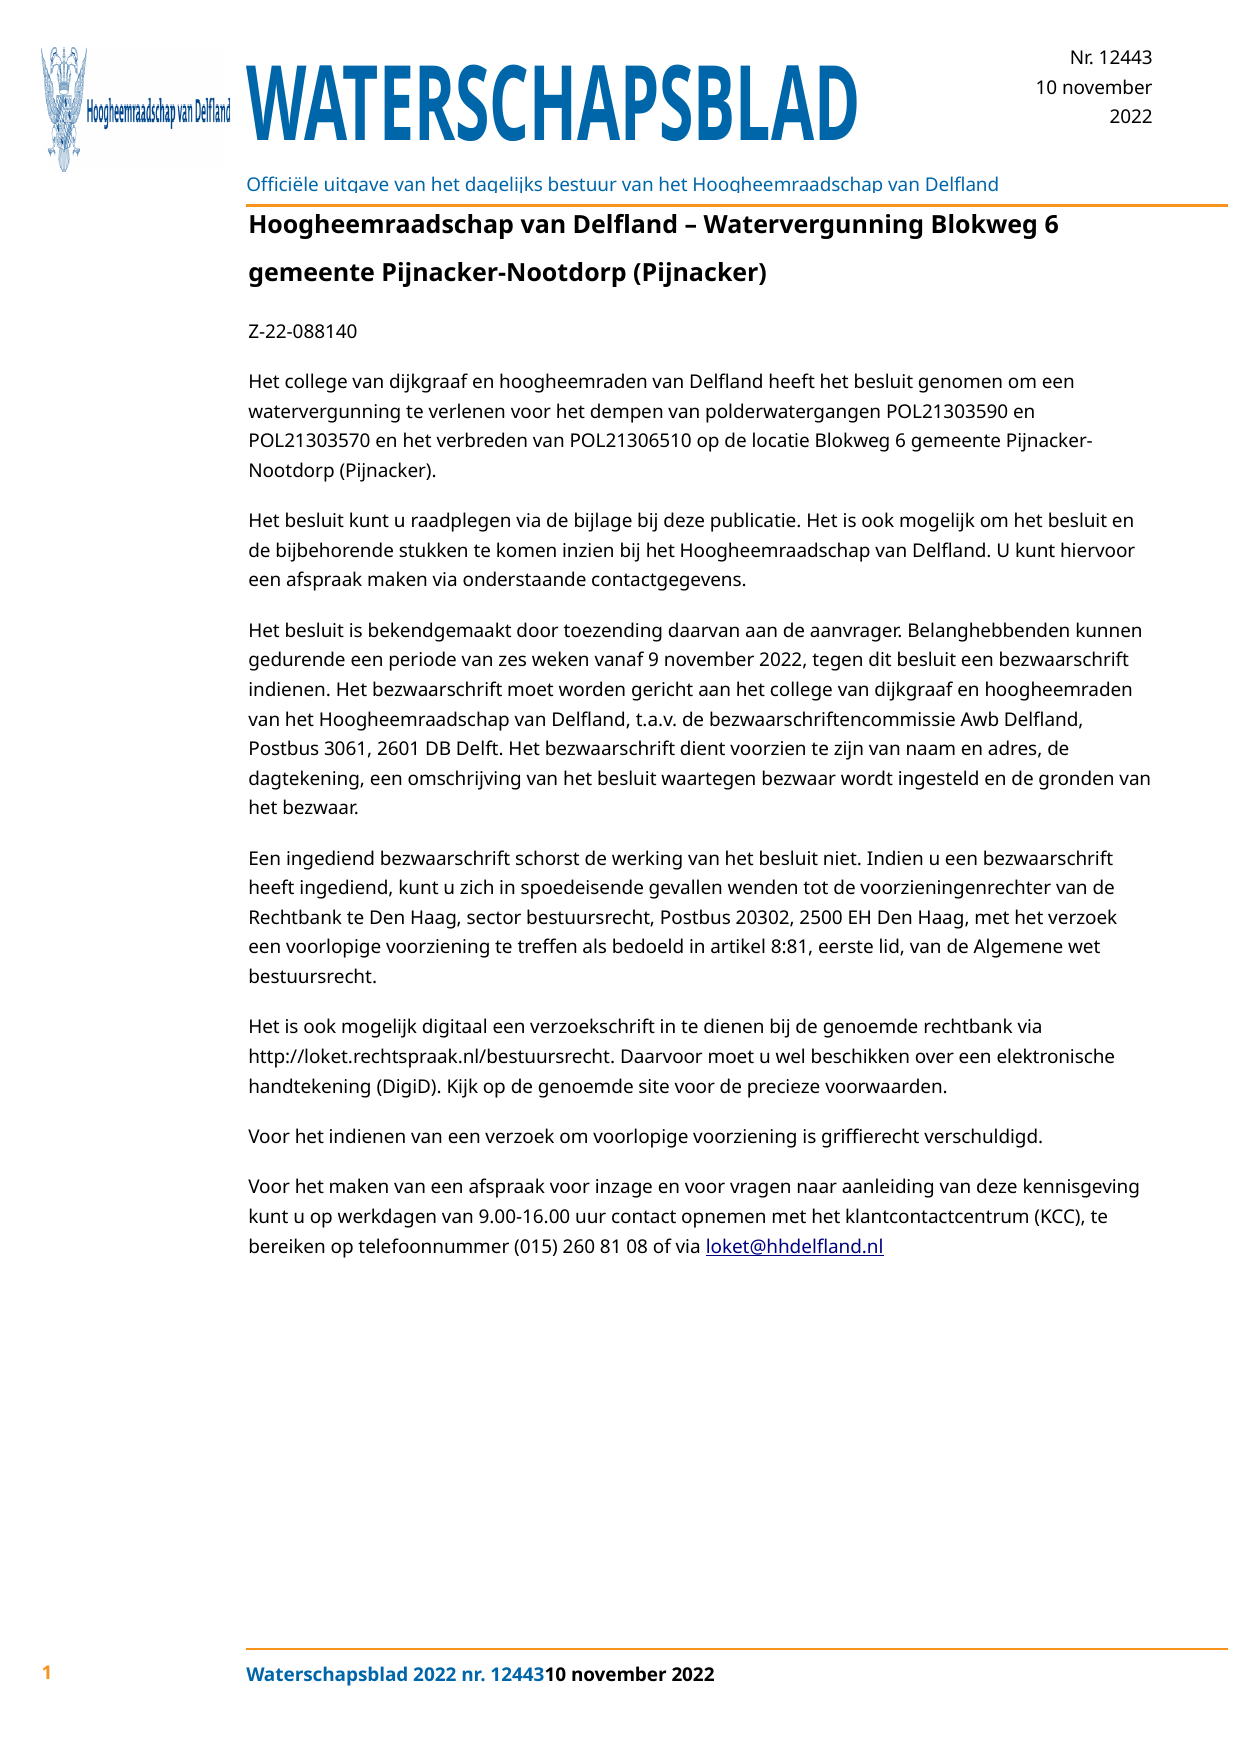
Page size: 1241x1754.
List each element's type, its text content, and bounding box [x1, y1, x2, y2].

text Voor het maken van een afspraak voor inzage en voor vragen naar aanleiding van deze kennisgeving kunt u op werkdagen van 9.00-16.00 uur contact opnemen met het klantcontactcentrum (KCC), te bereiken op telefoonnummer (015) 260 81 08 of via loket@hhdelfland.nl [248, 1174, 1152, 1259]
picture [41, 47, 231, 172]
text Het besluit is bekendgemaakt door toezending daarvan aan de aanvrager. Belanghebbenden kunnen gedurende een periode van zes weken vanaf 9 november 2022, tegen dit besluit een bezwaarschrift indienen. Het bezwaarschrift moet worden gericht aan het college van dijkgraaf en hoogheemraden van het Hoogheemraadschap van Delfland, t.a.v. de bezwaarschriftencommissie Awb Delfland, Postbus 3061, 2601 DB Delft. Het bezwaarschrift dient voorzien te zijn van naam en adres, de dagtekening, een omschrijving van het besluit waartegen bezwaar wordt ingesteld en de gronden van het bezwaar. [248, 617, 1152, 820]
text Voor het indienen van een verzoek om voorlopige voorziening is griffierecht verschuldigd. [248, 1123, 1152, 1149]
text Een ingediend bezwaarschrift schorst de werking van het besluit niet. Indien u een bezwaarschrift heeft ingediend, kunt u zich in spoedeisende gevallen wenden tot de voorzieningenrechter van de Rechtbank te Den Haag, sector bestuursrecht, Postbus 20302, 2500 EH Den Haag, met het verzoek een voorlopige voorziening te treffen als bedoeld in artikel 8:81, eerste lid, van de Algemene wet bestuursrecht. [248, 845, 1152, 989]
text Het is ook mogelijk digitaal een verzoekschrift in te dienen bij de genoemde rechtbank via http://loket.rechtspraak.nl/bestuursrecht. Daarvoor moet u wel beschikken over een elektronische handtekening (DigiD). Kijk op de genoemde site voor de precieze voorwaarden. [248, 1014, 1152, 1099]
text Het college van dijkgraaf en hoogheemraden van Delfland heeft het besluit genomen om een watervergunning te verlenen voor het dempen van polderwatergangen POL21303590 en POL21303570 en het verbreden van POL21306510 op de locatie Blokweg 6 gemeente Pijnacker-Nootdorp (Pijnacker). [248, 368, 1152, 483]
text Z-22-088140 [248, 318, 1152, 344]
text Het besluit kunt u raadplegen via de bijlage bij deze publicatie. Het is ook mogelijk om het besluit en de bijbehorende stukken te komen inzien bij het Hoogheemraadschap van Delfland. U kunt hiervoor een afspraak maken via onderstaande contactgegevens. [248, 507, 1152, 592]
text Hoogheemraadschap van Delfland – Watervergunning Blokweg 6 gemeente Pijnacker-Nootdorp (Pijnacker) [248, 207, 1152, 288]
